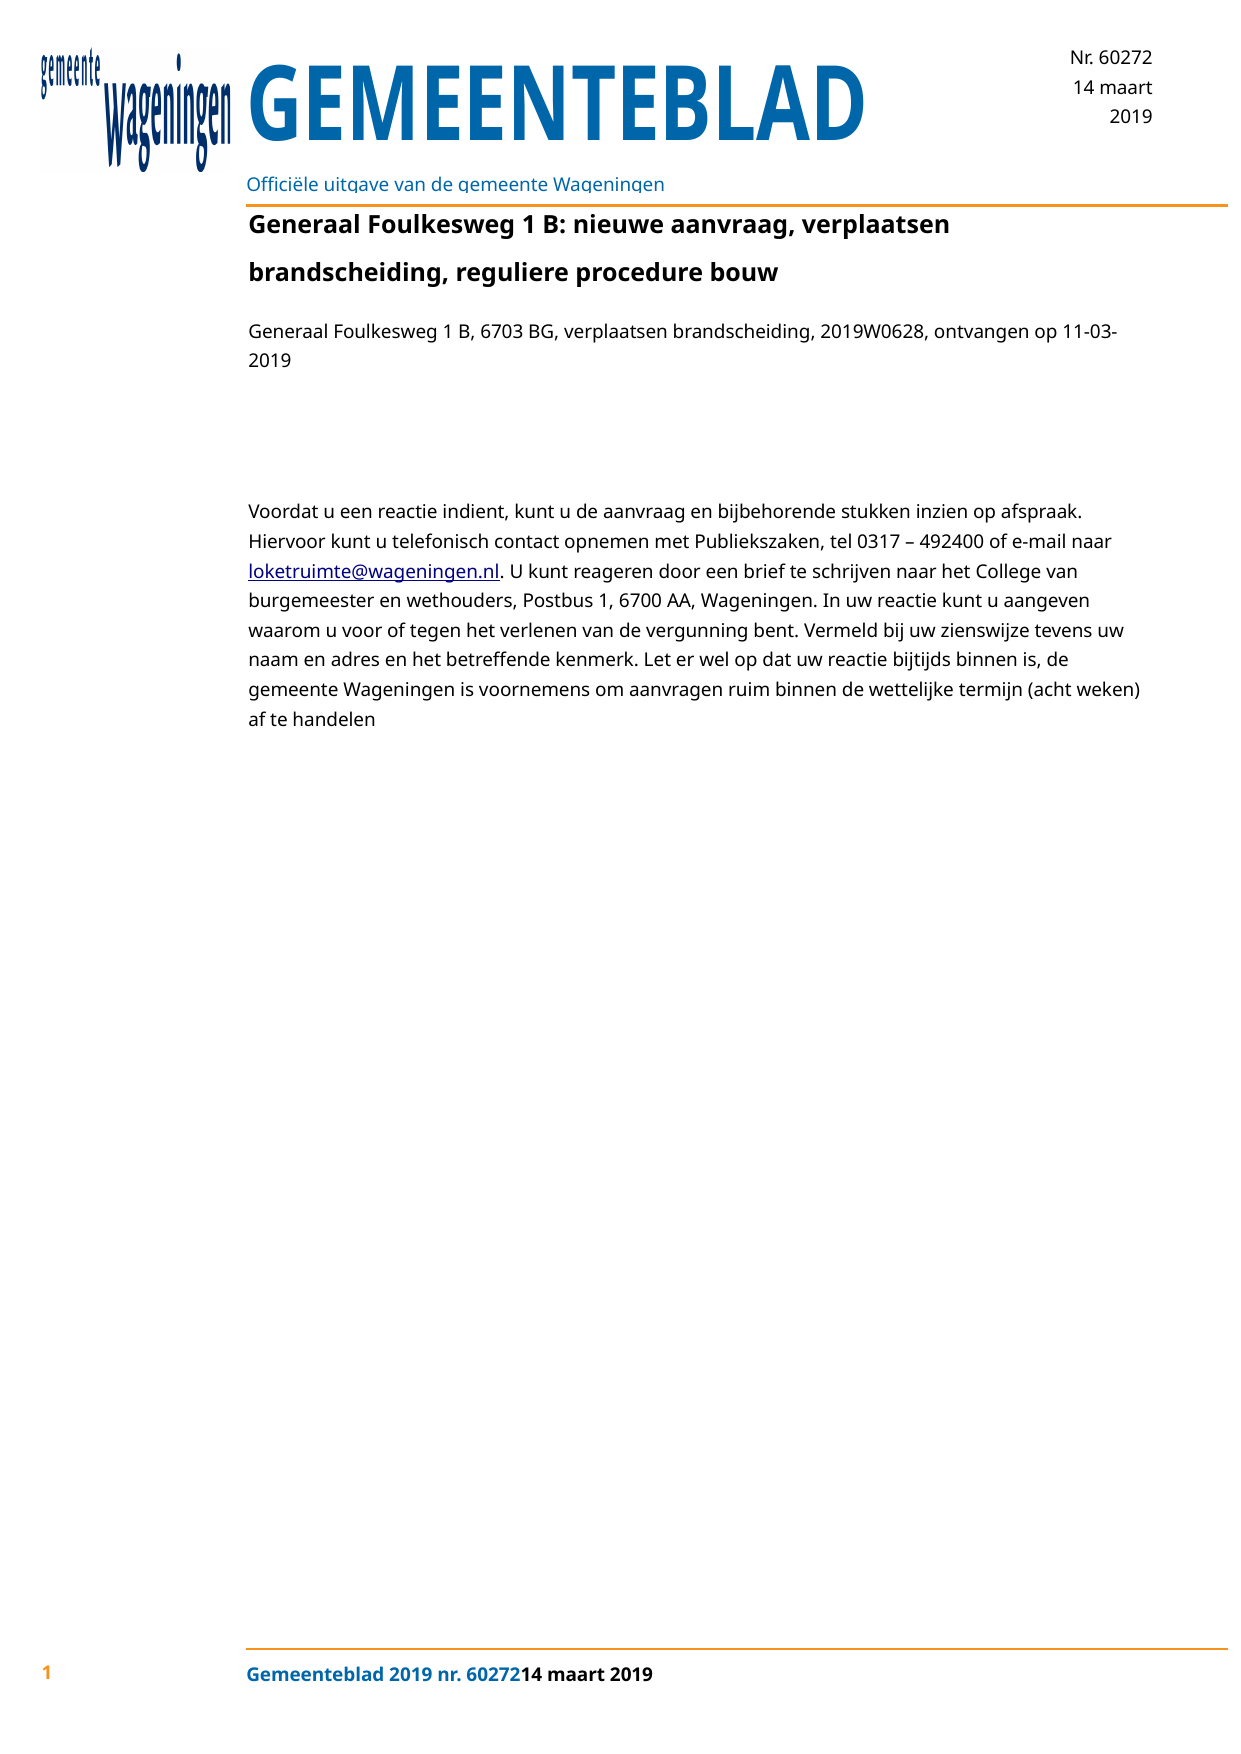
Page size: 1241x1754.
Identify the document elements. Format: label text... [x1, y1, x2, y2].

picture [41, 47, 231, 172]
text Generaal Foulkesweg 1 B, 6703 BG, verplaatsen brandscheiding, 2019W0628, ontvangen op 11-03-2019 [248, 318, 1152, 373]
text Generaal Foulkesweg 1 B: nieuwe aanvraag, verplaatsen brandscheiding, reguliere procedure bouw [248, 207, 1152, 288]
text Voordat u een reactie indient, kunt u de aanvraag en bijbehorende stukken inzien op afspraak. Hiervoor kunt u telefonisch contact opnemen met Publiekszaken, tel 0317 – 492400 of e-mail naar loketruimte@wageningen.nl. U kunt reageren door een brief te schrijven naar het College van burgemeester en wethouders, Postbus 1, 6700 AA, Wageningen. In uw reactie kunt u aangeven waarom u voor of tegen het verlenen van de vergunning bent. Vermeld bij uw zienswijze tevens uw naam en adres en het betreffende kenmerk. Let er wel op dat uw reactie bijtijds binnen is, de gemeente Wageningen is voornemens om aanvragen ruim binnen de wettelijke termijn (acht weken) af te handelen [248, 499, 1152, 732]
